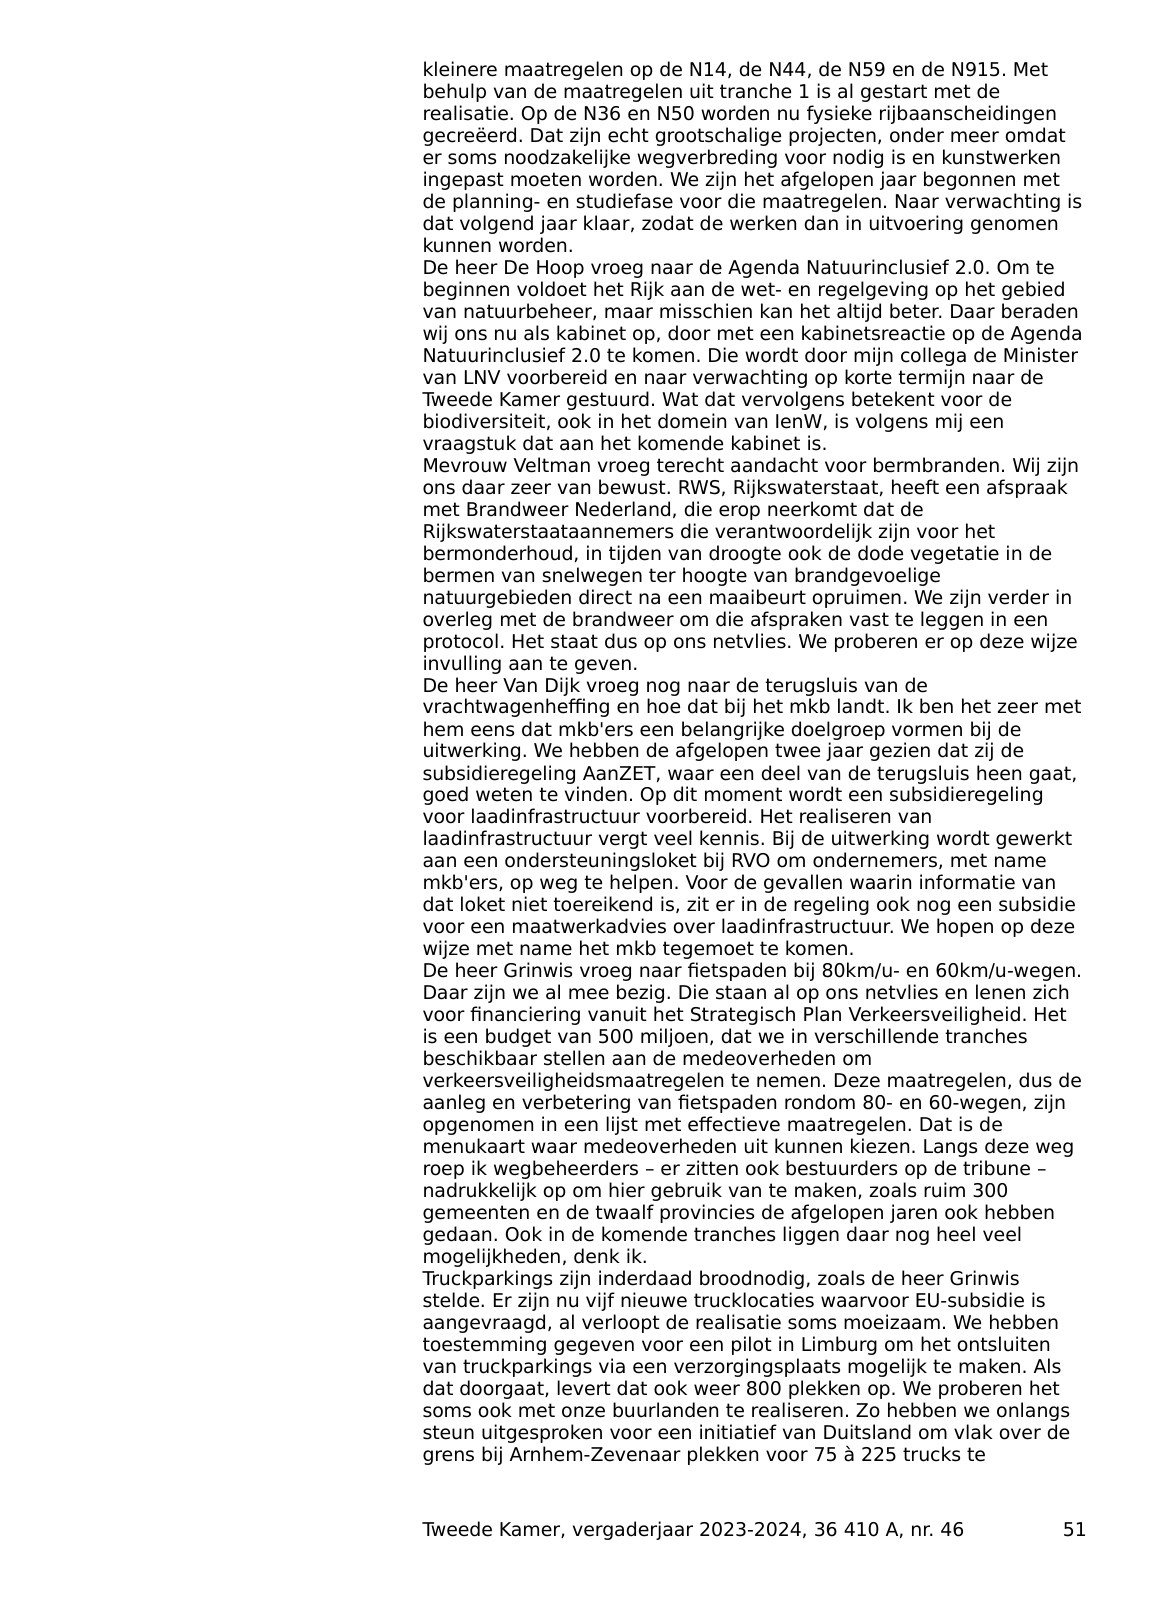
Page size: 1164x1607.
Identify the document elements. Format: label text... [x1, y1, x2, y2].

text Truckparkings zijn inderdaad broodnodig, zoals de heer Grinwis stelde. Er zijn nu vijf nieuwe trucklocaties waarvoor EU-subsidie is aangevraagd, al verloopt de realisatie soms moeizaam. We hebben toestemming gegeven voor een pilot in Limburg om het ontsluiten van truckparkings via een verzorgingsplaats mogelijk te maken. Als dat doorgaat, levert dat ook weer 800 plekken op. We proberen het soms ook met onze buurlanden te realiseren. Zo hebben we onlangs steun uitgesproken voor een initiatief van Duitsland om vlak over de grens bij Arnhem-Zevenaar plekken voor 75 à 225 trucks te [422, 1268, 1087, 1466]
text De heer Grinwis vroeg naar fietspaden bij 80km/u- en 60km/u-wegen. Daar zijn we al mee bezig. Die staan al op ons netvlies en lenen zich voor financiering vanuit het Strategisch Plan Verkeersveiligheid. Het is een budget van 500 miljoen, dat we in verschillende tranches beschikbaar stellen aan de medeoverheden om verkeersveiligheidsmaatregelen te nemen. Deze maatregelen, dus de aanleg en verbetering van fietspaden rondom 80- en 60-wegen, zijn opgenomen in een lijst met effectieve maatregelen. Dat is de menukaart waar medeoverheden uit kunnen kiezen. Langs deze weg roep ik wegbeheerders – er zitten ook bestuurders op de tribune – nadrukkelijk op om hier gebruik van te maken, zoals ruim 300 gemeenten en de twaalf provincies de afgelopen jaren ook hebben gedaan. Ook in de komende tranches liggen daar nog heel veel mogelijkheden, denk ik. [422, 960, 1087, 1268]
text kleinere maatregelen op de N14, de N44, de N59 en de N915. Met behulp van de maatregelen uit tranche 1 is al gestart met de realisatie. Op de N36 en N50 worden nu fysieke rijbaanscheidingen gecreëerd. Dat zijn echt grootschalige projecten, onder meer omdat er soms noodzakelijke wegverbreding voor nodig is en kunstwerken ingepast moeten worden. We zijn het afgelopen jaar begonnen met de planning- en studiefase voor die maatregelen. Naar verwachting is dat volgend jaar klaar, zodat de werken dan in uitvoering genomen kunnen worden. [422, 59, 1087, 257]
text De heer Van Dijk vroeg nog naar de terugsluis van de vrachtwagenheffing en hoe dat bij het mkb landt. Ik ben het zeer met hem eens dat mkb'ers een belangrijke doelgroep vormen bij de uitwerking. We hebben de afgelopen twee jaar gezien dat zij de subsidieregeling AanZET, waar een deel van de terugsluis heen gaat, goed weten te vinden. Op dit moment wordt een subsidieregeling voor laadinfrastructuur voorbereid. Het realiseren van laadinfrastructuur vergt veel kennis. Bij de uitwerking wordt gewerkt aan een ondersteuningsloket bij RVO om ondernemers, met name mkb'ers, op weg te helpen. Voor de gevallen waarin informatie van dat loket niet toereikend is, zit er in de regeling ook nog een subsidie voor een maatwerkadvies over laadinfrastructuur. We hopen op deze wijze met name het mkb tegemoet te komen. [422, 674, 1087, 960]
text De heer De Hoop vroeg naar de Agenda Natuurinclusief 2.0. Om te beginnen voldoet het Rijk aan de wet- en regelgeving op het gebied van natuurbeheer, maar misschien kan het altijd beter. Daar beraden wij ons nu als kabinet op, door met een kabinetsreactie op de Agenda Natuurinclusief 2.0 te komen. Die wordt door mijn collega de Minister van LNV voorbereid en naar verwachting op korte termijn naar de Tweede Kamer gestuurd. Wat dat vervolgens betekent voor de biodiversiteit, ook in het domein van IenW, is volgens mij een vraagstuk dat aan het komende kabinet is. [422, 257, 1087, 455]
text Mevrouw Veltman vroeg terecht aandacht voor bermbranden. Wij zijn ons daar zeer van bewust. RWS, Rijkswaterstaat, heeft een afspraak met Brandweer Nederland, die erop neerkomt dat de Rijkswaterstaataannemers die verantwoordelijk zijn voor het bermonderhoud, in tijden van droogte ook de dode vegetatie in de bermen van snelwegen ter hoogte van brandgevoelige natuurgebieden direct na een maaibeurt opruimen. We zijn verder in overleg met de brandweer om die afspraken vast te leggen in een protocol. Het staat dus op ons netvlies. We proberen er op deze wijze invulling aan te geven. [422, 455, 1087, 674]
